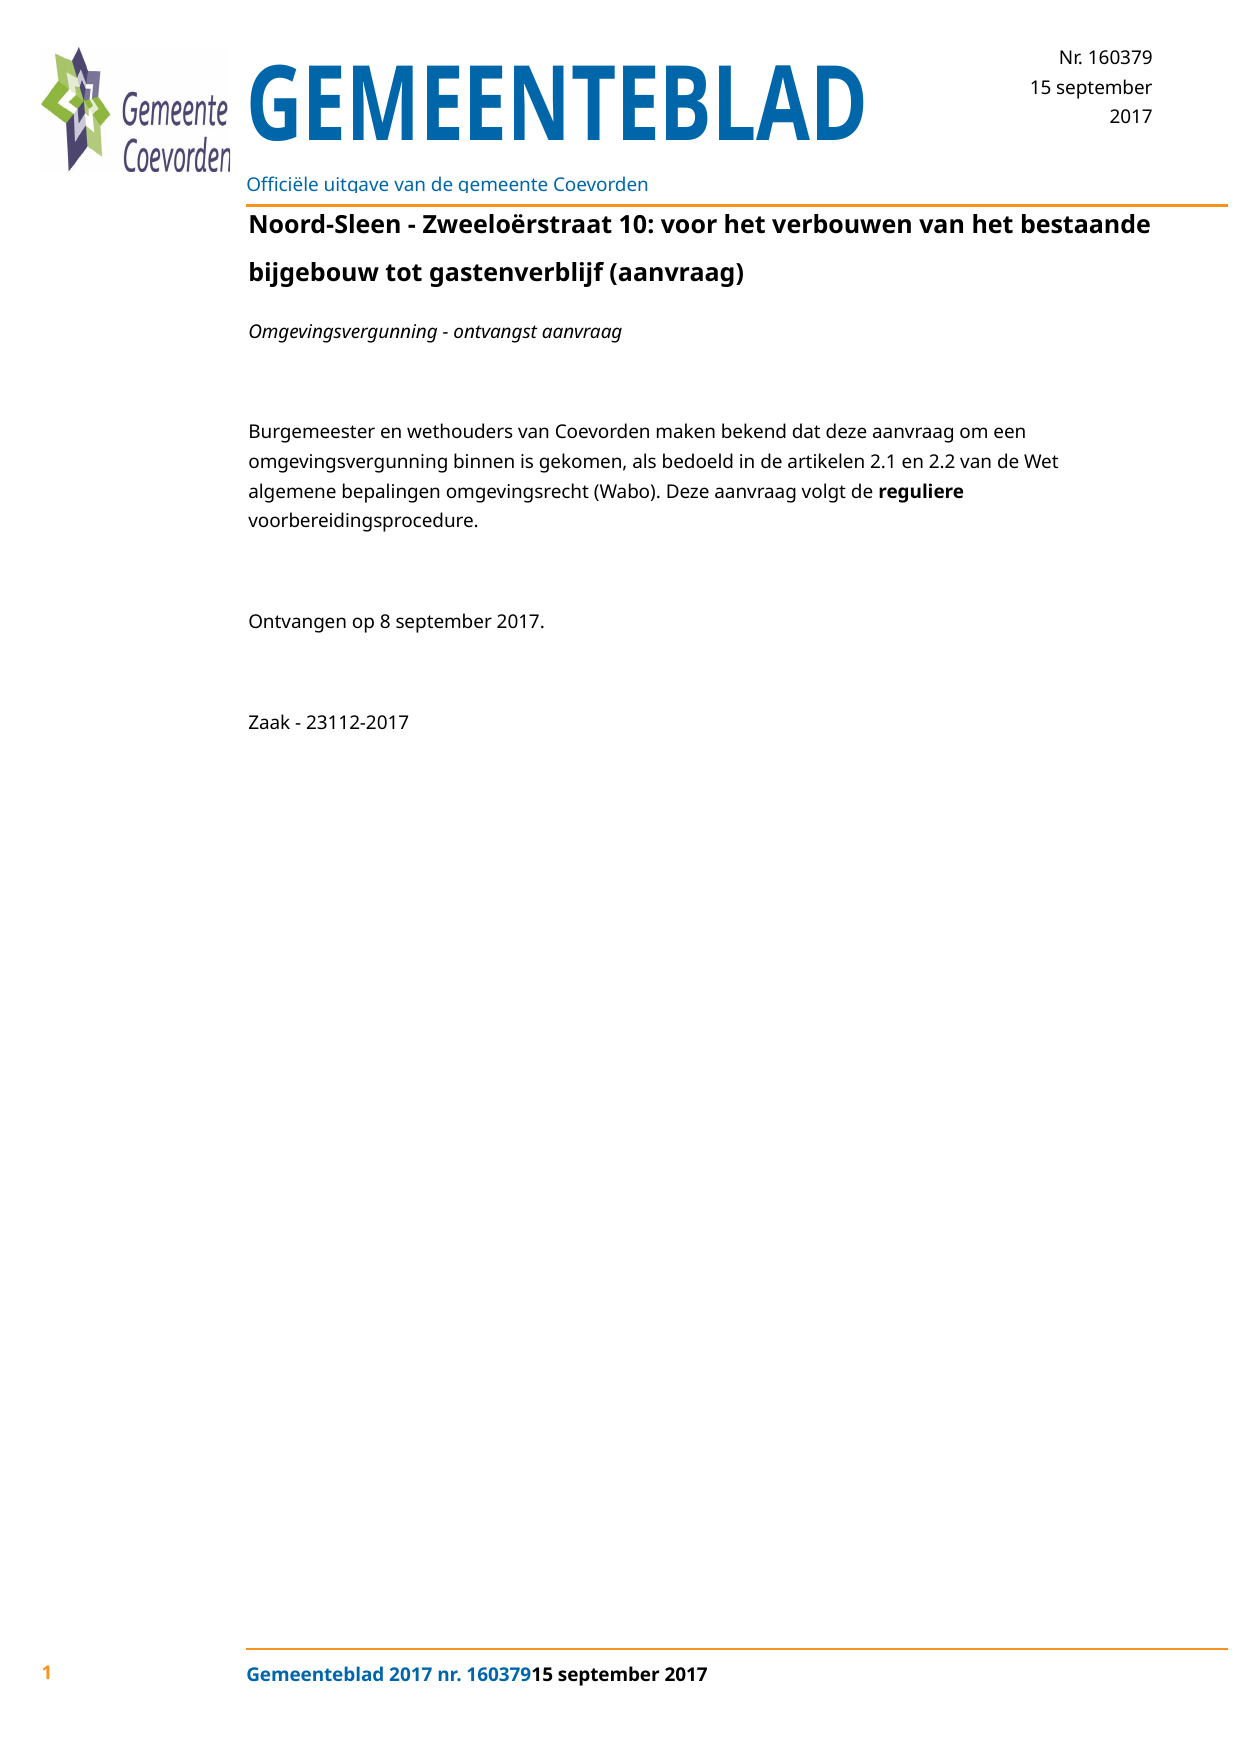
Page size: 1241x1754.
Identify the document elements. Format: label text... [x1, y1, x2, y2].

text Zaak - 23112-2017 [248, 709, 1152, 735]
text Ontvangen op 8 september 2017. [248, 608, 1152, 634]
text Omgevingsvergunning - ontvangst aanvraag [248, 318, 1152, 344]
picture [41, 47, 231, 172]
text Noord-Sleen - Zweeloërstraat 10: voor het verbouwen van het bestaande bijgebouw tot gastenverblijf (aanvraag) [248, 207, 1152, 288]
text Burgemeester en wethouders van Coevorden maken bekend dat deze aanvraag om een omgevingsvergunning binnen is gekomen, als bedoeld in de artikelen 2.1 en 2.2 van de Wet algemene bepalingen omgevingsrecht (Wabo). Deze aanvraag volgt de reguliere voorbereidingsprocedure. [248, 419, 1152, 533]
